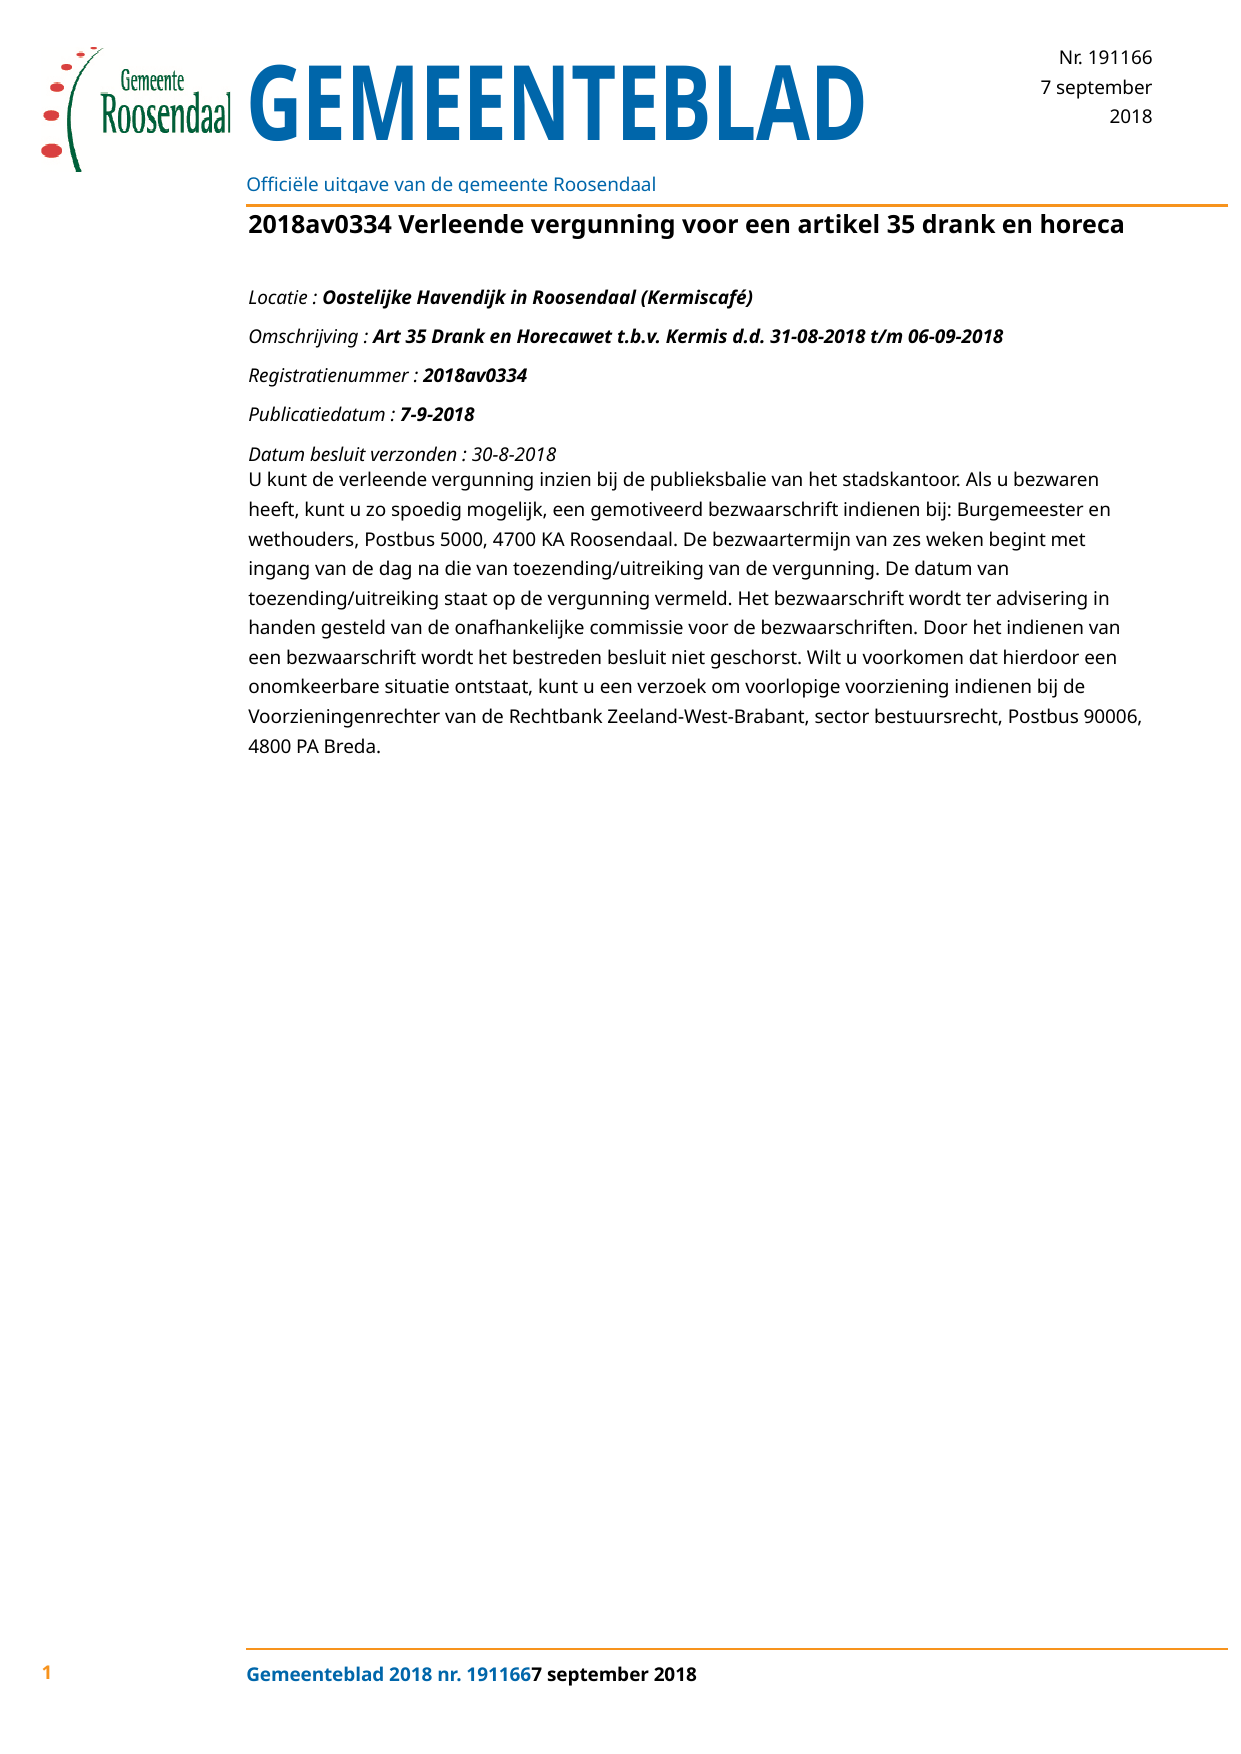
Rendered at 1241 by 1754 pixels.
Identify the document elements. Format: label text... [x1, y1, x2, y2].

picture [41, 47, 231, 172]
text Datum besluit verzonden : 30-8-2018 [248, 441, 1152, 467]
text Registratienummer : 2018av0334 [248, 362, 1152, 388]
text U kunt de verleende vergunning inzien bij de publieksbalie van het stadskantoor. Als u bezwaren heeft, kunt u zo spoedig mogelijk, een gemotiveerd bezwaarschrift indienen bij: Burgemeester en wethouders, Postbus 5000, 4700 KA Roosendaal. De bezwaartermijn van zes weken begint met ingang van de dag na die van toezending/uitreiking van de vergunning. De datum van toezending/uitreiking staat op de vergunning vermeld. Het bezwaarschrift wordt ter advisering in handen gesteld van de onafhankelijke commissie voor de bezwaarschriften. Door het indienen van een bezwaarschrift wordt het bestreden besluit niet geschorst. Wilt u voorkomen dat hierdoor een onomkeerbare situatie ontstaat, kunt u een verzoek om voorlopige voorziening indienen bij de Voorzieningenrechter van de Rechtbank Zeeland-West-Brabant, sector bestuursrecht, Postbus 90006, 4800 PA Breda. [248, 467, 1152, 759]
text Locatie : Oostelijke Havendijk in Roosendaal (Kermiscafé) [248, 284, 1152, 309]
text Publicatiedatum : 7-9-2018 [248, 402, 1152, 427]
text Omschrijving : Art 35 Drank en Horecawet t.b.v. Kermis d.d. 31-08-2018 t/m 06-09-2018 [248, 323, 1152, 349]
text 2018av0334 Verleende vergunning voor een artikel 35 drank en horeca [248, 207, 1152, 241]
